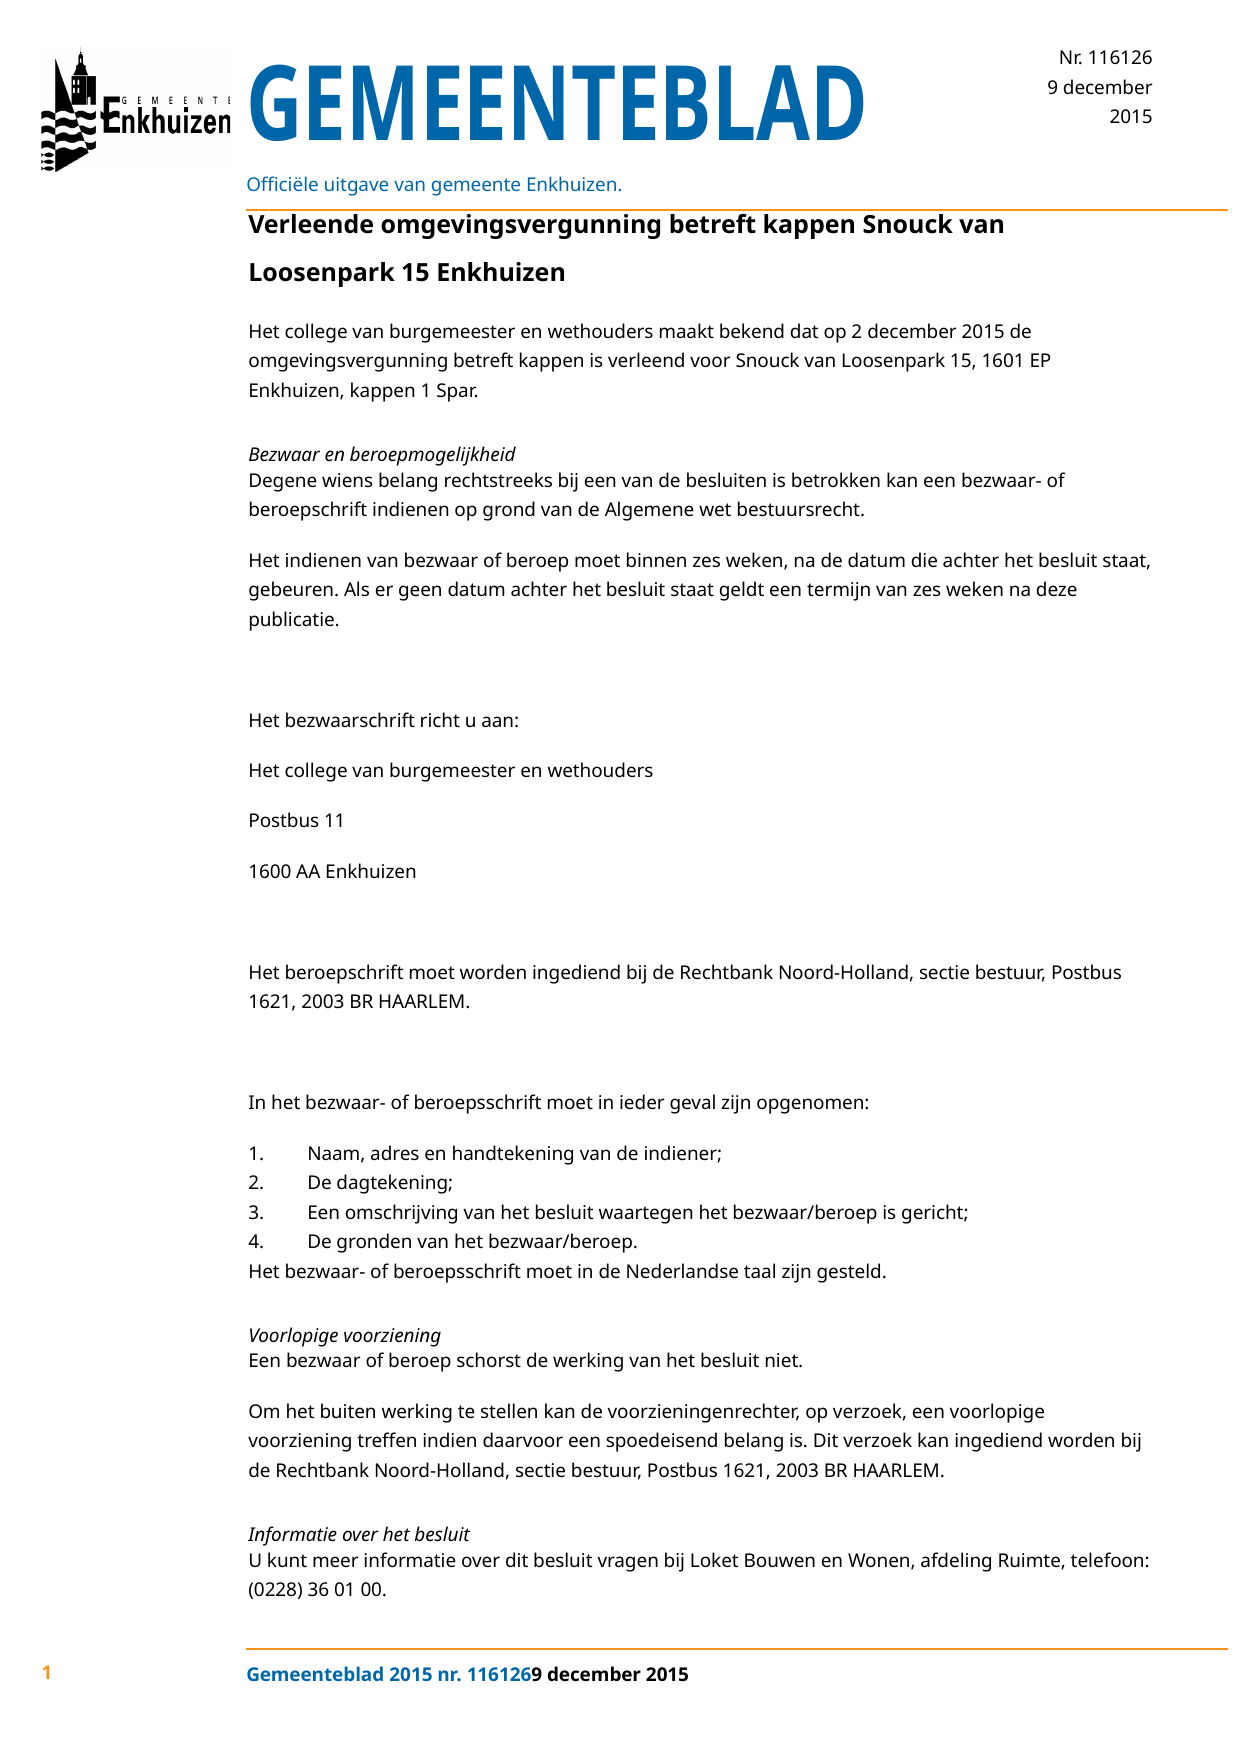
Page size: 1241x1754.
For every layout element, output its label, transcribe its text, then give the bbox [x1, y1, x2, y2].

text Het beroepschrift moet worden ingediend bij de Rechtbank Noord-Holland, sectie bestuur, Postbus 1621, 2003 BR HAARLEM. [248, 959, 1152, 1014]
text Het college van burgemeester en wethouders [248, 757, 1152, 783]
text Informatie over het besluit [248, 1521, 1152, 1547]
list De gronden van het bezwaar/beroep. [248, 1228, 1152, 1254]
text Om het buiten werking te stellen kan de voorzieningenrechter, op verzoek, een voorlopige voorziening treffen indien daarvoor een spoedeisend belang is. Dit verzoek kan ingediend worden bij de Rechtbank Noord-Holland, sectie bestuur, Postbus 1621, 2003 BR HAARLEM. [248, 1398, 1152, 1483]
picture [41, 47, 231, 172]
text 1600 AA Enkhuizen [248, 858, 1152, 884]
list De dagtekening; [248, 1169, 1152, 1195]
text Een bezwaar of beroep schorst de werking van het besluit niet. [248, 1348, 1152, 1373]
text Verleende omgevingsvergunning betreft kappen Snouck van Loosenpark 15 Enkhuizen [248, 211, 1152, 288]
text In het bezwaar- of beroepsschrift moet in ieder geval zijn opgenomen: [248, 1089, 1152, 1115]
text U kunt meer informatie over dit besluit vragen bij Loket Bouwen en Wonen, afdeling Ruimte, telefoon: (0228) 36 01 00. [248, 1547, 1152, 1602]
text Bezwaar en beroepmogelijkheid [248, 441, 1152, 467]
text Het bezwaarschrift richt u aan: [248, 707, 1152, 732]
list Naam, adres en handtekening van de indiener; [248, 1140, 1152, 1165]
list Een omschrijving van het besluit waartegen het bezwaar/beroep is gericht; [248, 1199, 1152, 1224]
text Het college van burgemeester en wethouders maakt bekend dat op 2 december 2015 de omgevingsvergunning betreft kappen is verleend voor Snouck van Loosenpark 15, 1601 EP Enkhuizen, kappen 1 Spar. [248, 318, 1152, 403]
text Postbus 11 [248, 808, 1152, 833]
text Degene wiens belang rechtstreeks bij een van de besluiten is betrokken kan een bezwaar- of beroepschrift indienen op grond van de Algemene wet bestuursrecht. [248, 467, 1152, 522]
text Het bezwaar- of beroepsschrift moet in de Nederlandse taal zijn gesteld. [248, 1258, 1152, 1284]
text Het indienen van bezwaar of beroep moet binnen zes weken, na de datum die achter het besluit staat, gebeuren. Als er geen datum achter het besluit staat geldt een termijn van zes weken na deze publicatie. [248, 547, 1152, 632]
text Voorlopige voorziening [248, 1322, 1152, 1348]
